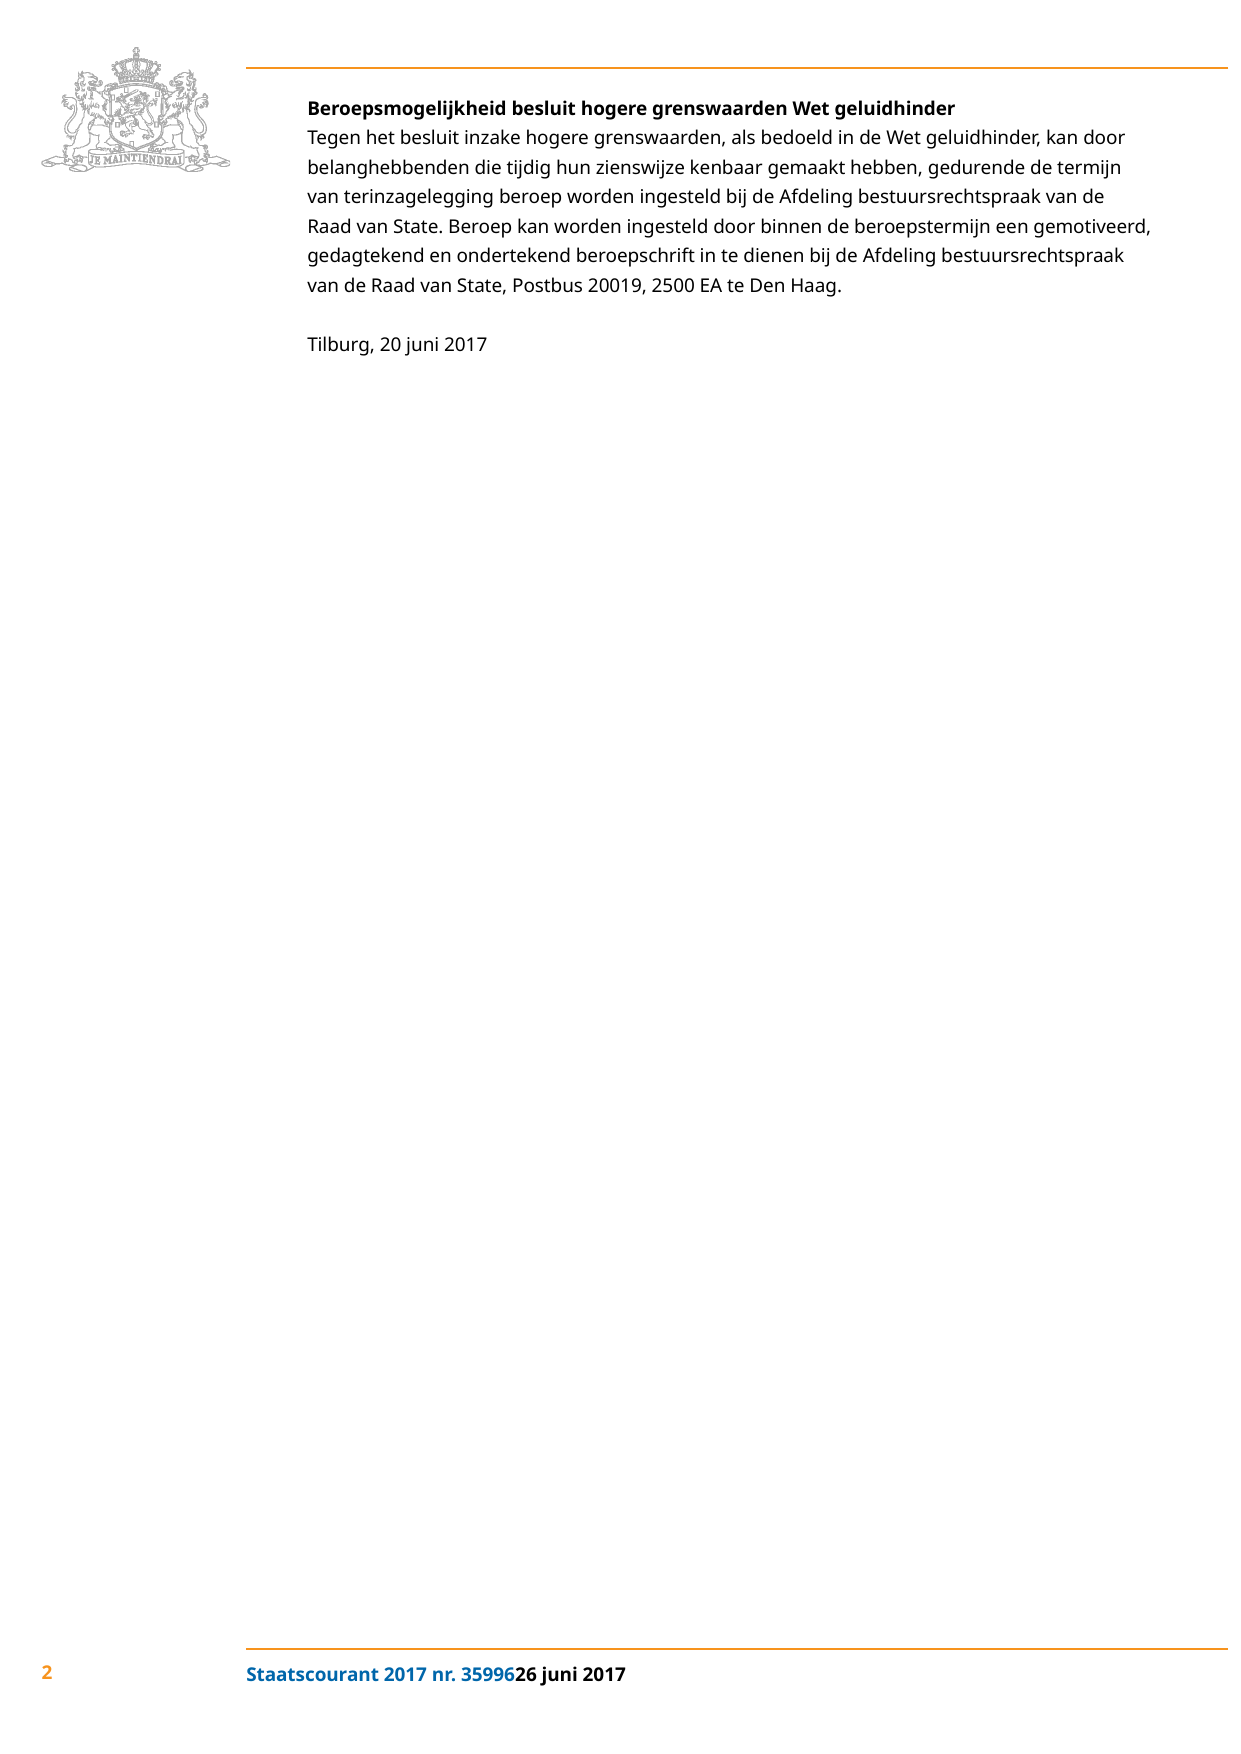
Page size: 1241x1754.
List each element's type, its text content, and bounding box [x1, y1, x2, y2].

picture [41, 47, 231, 172]
list Tilburg, 20 juni 2017 [248, 331, 1152, 357]
list Tegen het besluit inzake hogere grenswaarden, als bedoeld in de Wet geluidhinder, kan door belanghebbenden die tijdig hun zienswijze kenbaar gemaakt hebben, gedurende de termijn van terinzagelegging beroep worden ingesteld bij de Afdeling bestuursrechtspraak van de Raad van State. Beroep kan worden ingesteld door binnen de beroepstermijn een gemotiveerd, gedagtekend en ondertekend beroepschrift in te dienen bij de Afdeling bestuursrechtspraak van de Raad van State, Postbus 20019, 2500 EA te Den Haag. [248, 124, 1152, 298]
list Beroepsmogelijkheid besluit hogere grenswaarden Wet geluidhinder [248, 95, 1152, 121]
